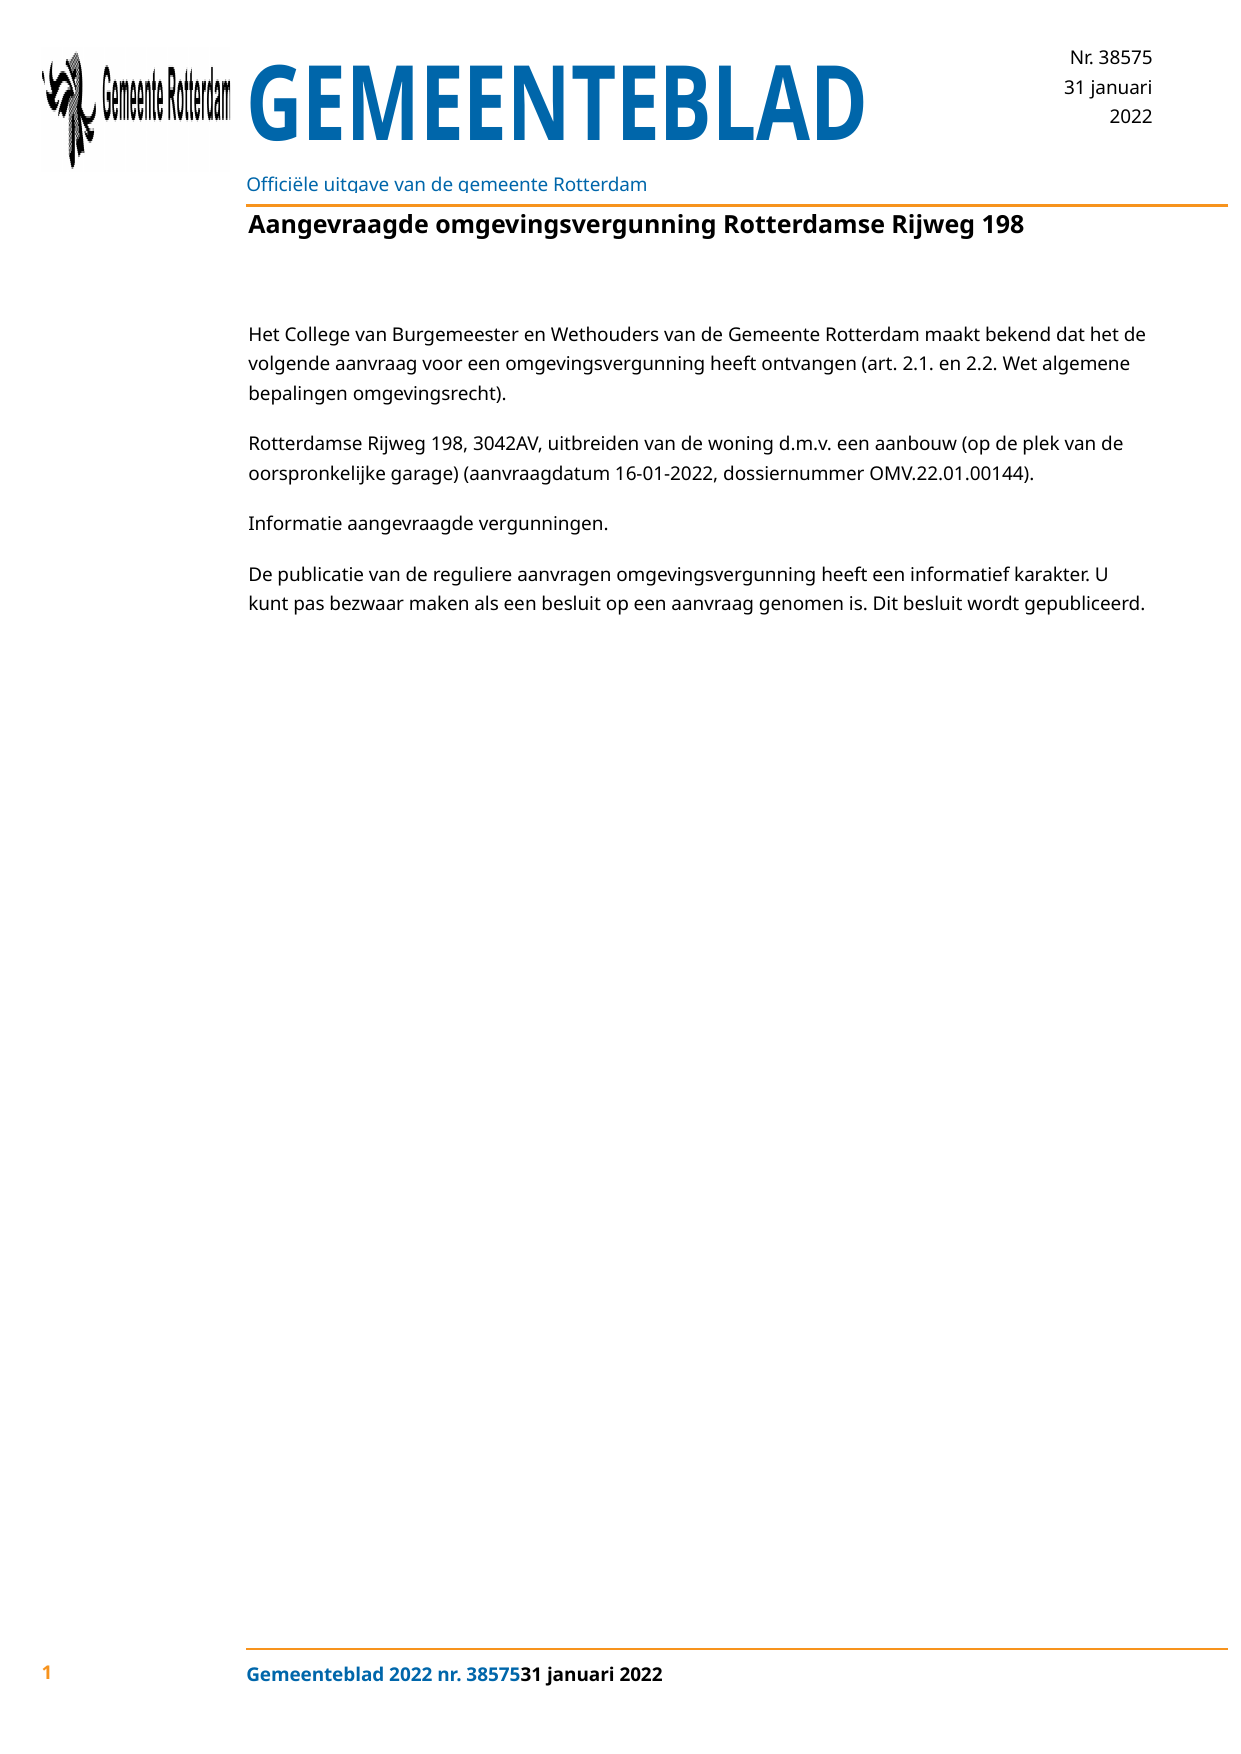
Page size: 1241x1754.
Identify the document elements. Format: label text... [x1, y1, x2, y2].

text Informatie aangevraagde vergunningen. [248, 510, 1152, 536]
text Het College van Burgemeester en Wethouders van de Gemeente Rotterdam maakt bekend dat het de volgende aanvraag voor een omgevingsvergunning heeft ontvangen (art. 2.1. en 2.2. Wet algemene bepalingen omgevingsrecht). [248, 321, 1152, 406]
text Aangevraagde omgevingsvergunning Rotterdamse Rijweg 198 [248, 207, 1152, 241]
text De publicatie van de reguliere aanvragen omgevingsvergunning heeft een informatief karakter. U kunt pas bezwaar maken als een besluit op een aanvraag genomen is. Dit besluit wordt gepubliceerd. [248, 561, 1152, 616]
text Rotterdamse Rijweg 198, 3042AV, uitbreiden van de woning d.m.v. een aanbouw (op de plek van de oorspronkelijke garage) (aanvraagdatum 16-01-2022, dossiernummer OMV.22.01.00144). [248, 430, 1152, 486]
picture [41, 47, 231, 172]
